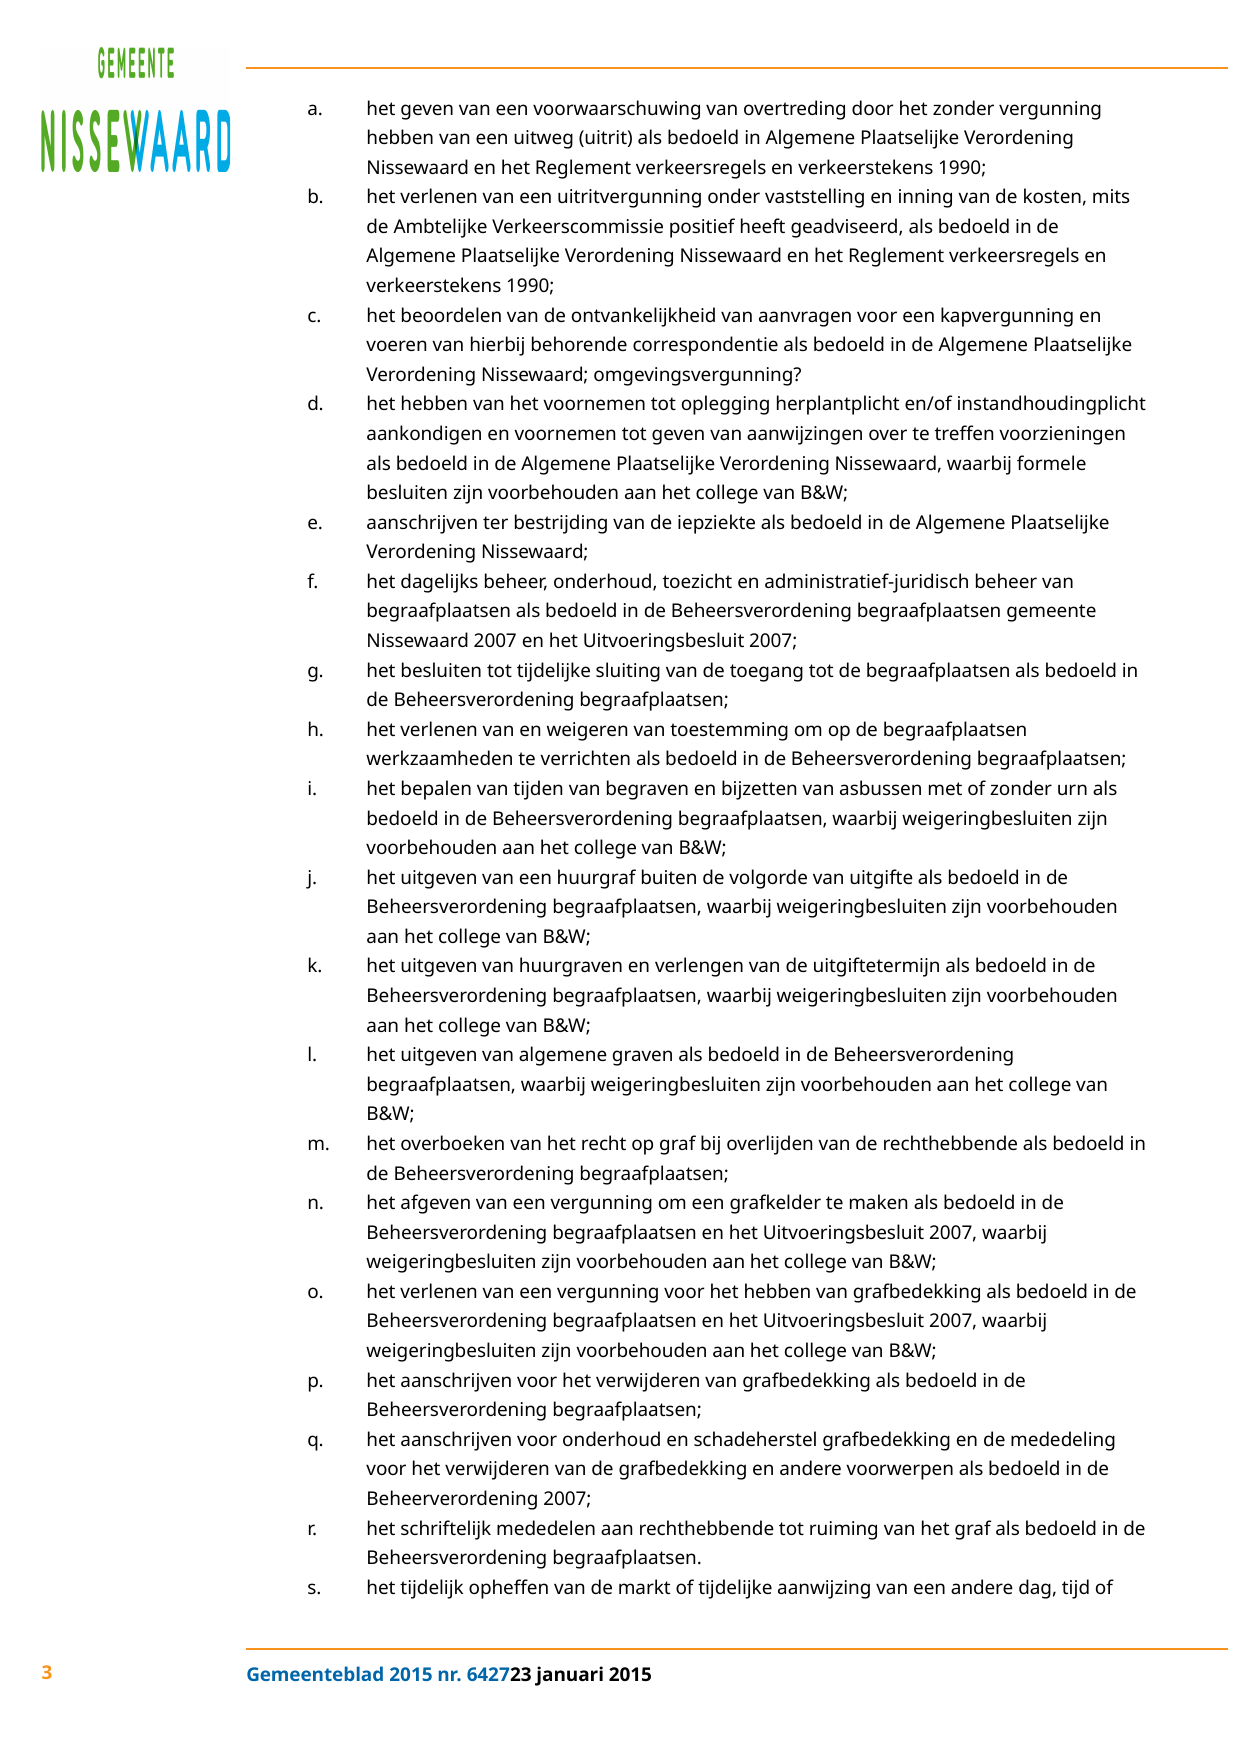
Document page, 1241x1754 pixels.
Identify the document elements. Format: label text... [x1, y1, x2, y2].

list het verlenen van een uitritvergunning onder vaststelling en inning van de kosten, mits de Ambtelijke Verkeerscommissie positief heeft geadviseerd, als bedoeld in de Algemene Plaatselijke Verordening Nissewaard en het Reglement verkeersregels en verkeerstekens 1990; [307, 183, 1152, 298]
list het besluiten tot tijdelijke sluiting van de toegang tot de begraafplaatsen als bedoeld in de Beheersverordening begraafplaatsen; [307, 657, 1152, 712]
list het dagelijks beheer, onderhoud, toezicht en administratief-juridisch beheer van begraafplaatsen als bedoeld in de Beheersverordening begraafplaatsen gemeente Nissewaard 2007 en het Uitvoeringsbesluit 2007; [307, 568, 1152, 653]
list het geven van een voorwaarschuwing van overtreding door het zonder vergunning hebben van een uitweg (uitrit) als bedoeld in Algemene Plaatselijke Verordening Nissewaard en het Reglement verkeersregels en verkeerstekens 1990; [307, 95, 1152, 180]
list het aanschrijven voor het verwijderen van grafbedekking als bedoeld in de Beheersverordening begraafplaatsen; [307, 1367, 1152, 1422]
list aanschrijven ter bestrijding van de iepziekte als bedoeld in de Algemene Plaatselijke Verordening Nissewaard; [307, 509, 1152, 564]
picture [176, 157, 187, 172]
picture [222, 122, 227, 160]
list het overboeken van het recht op graf bij overlijden van de rechthebbende als bedoeld in de Beheersverordening begraafplaatsen; [307, 1130, 1152, 1186]
picture [41, 47, 231, 172]
picture [201, 122, 206, 138]
list het aanschrijven voor onderhoud en schadeherstel grafbedekking en de mededeling voor het verwijderen van de grafbedekking en andere voorwerpen als bedoeld in de Beheerverordening 2007; [307, 1426, 1152, 1511]
list het verlenen van een vergunning voor het hebben van grafbedekking als bedoeld in de Beheersverordening begraafplaatsen en het Uitvoeringsbesluit 2007, waarbij weigeringbesluiten zijn voorbehouden aan het college van B&W; [307, 1278, 1152, 1363]
list het uitgeven van huurgraven en verlengen van de uitgiftetermijn als bedoeld in de Beheersverordening begraafplaatsen, waarbij weigeringbesluiten zijn voorbehouden aan het college van B&W; [307, 953, 1152, 1038]
list het verlenen van en weigeren van toestemming om op de begraafplaatsen werkzaamheden te verrichten als bedoeld in de Beheersverordening begraafplaatsen; [307, 716, 1152, 771]
list het hebben van het voornemen tot oplegging herplantplicht en/of instandhoudingplicht aankondigen en voornemen tot geven van aanwijzingen over te treffen voorzieningen als bedoeld in de Algemene Plaatselijke Verordening Nissewaard, waarbij formele besluiten zijn voorbehouden aan het college van B&W; [307, 391, 1152, 505]
list het bepalen van tijden van begraven en bijzetten van asbussen met of zonder urn als bedoeld in de Beheersverordening begraafplaatsen, waarbij weigeringbesluiten zijn voorbehouden aan het college van B&W; [307, 775, 1152, 860]
picture [200, 151, 206, 172]
picture [154, 157, 165, 172]
list het beoordelen van de ontvankelijkheid van aanvragen voor een kapvergunning en voeren van hierbij behorende correspondentie als bedoeld in de Algemene Plaatselijke Verordening Nissewaard; omgevingsvergunning? [307, 302, 1152, 387]
list het uitgeven van een huurgraf buiten de volgorde van uitgifte als bedoeld in de Beheersverordening begraafplaatsen, waarbij weigeringbesluiten zijn voorbehouden aan het college van B&W; [307, 864, 1152, 949]
list het uitgeven van algemene graven als bedoeld in de Beheersverordening begraafplaatsen, waarbij weigeringbesluiten zijn voorbehouden aan het college van B&W; [307, 1041, 1152, 1126]
list het afgeven van een vergunning om een grafkelder te maken als bedoeld in de Beheersverordening begraafplaatsen en het Uitvoeringsbesluit 2007, waarbij weigeringbesluiten zijn voorbehouden aan het college van B&W; [307, 1189, 1152, 1274]
list het schriftelijk mededelen aan rechthebbende tot ruiming van het graf als bedoeld in de Beheersverordening begraafplaatsen. [307, 1515, 1152, 1570]
list het tijdelijk opheffen van de markt of tijdelijke aanwijzing van een andere dag, tijd of [307, 1574, 1152, 1600]
